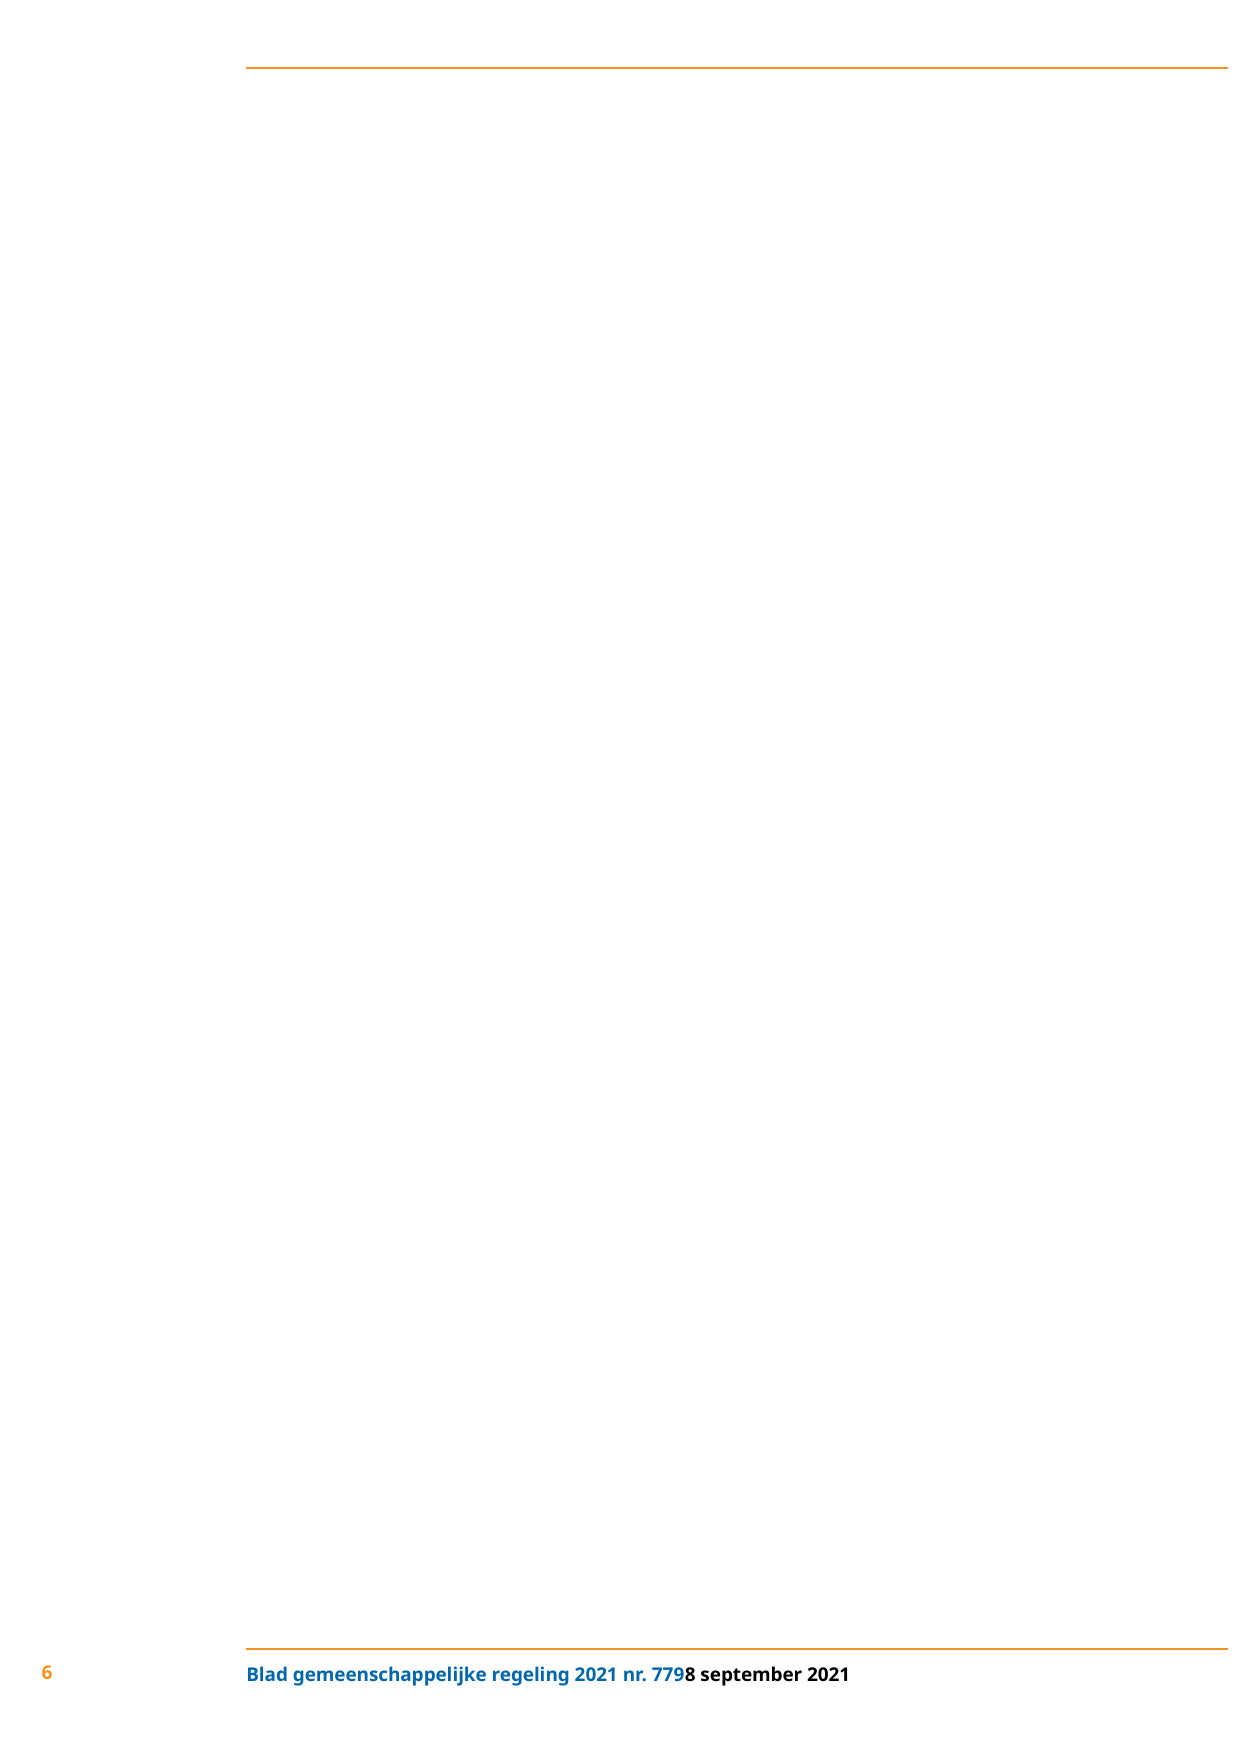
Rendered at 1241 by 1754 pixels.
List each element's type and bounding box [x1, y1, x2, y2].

picture [41, 47, 231, 172]
